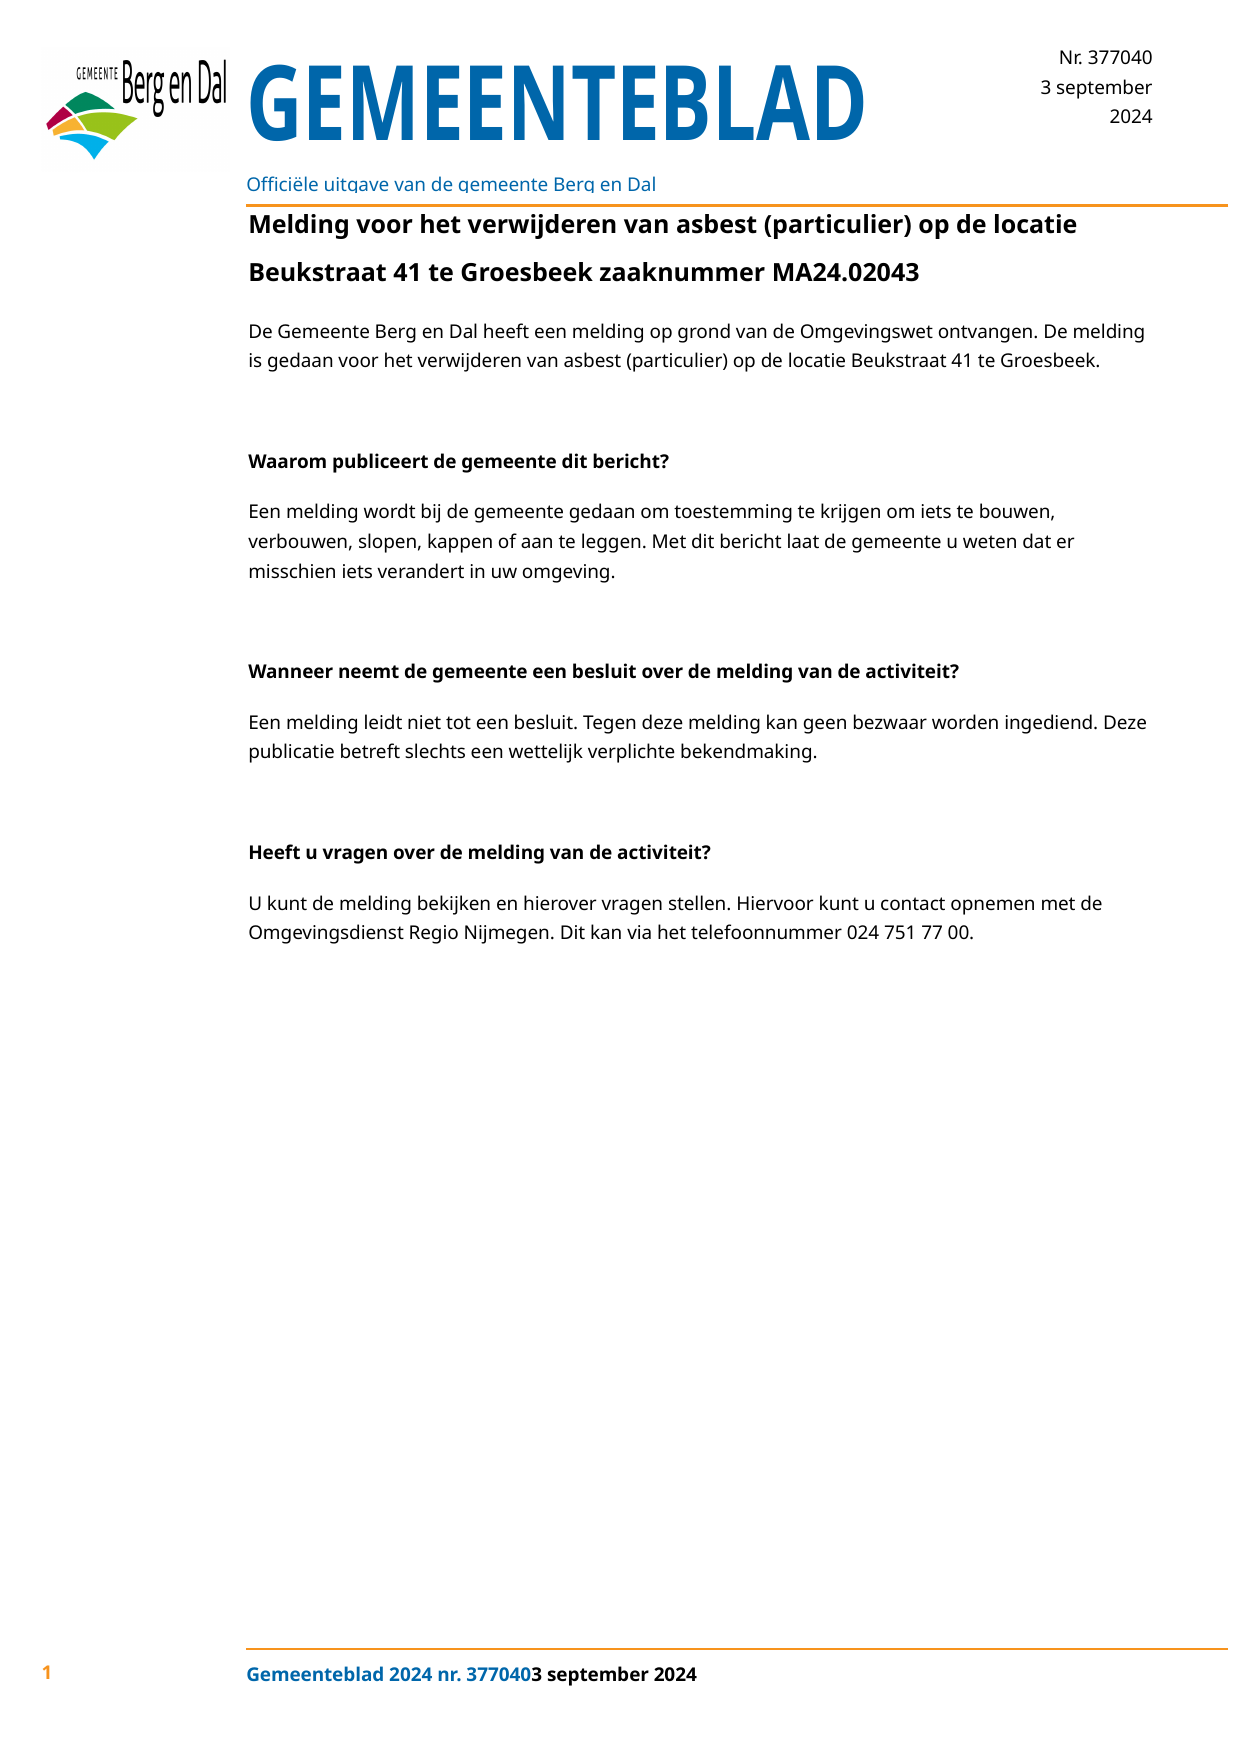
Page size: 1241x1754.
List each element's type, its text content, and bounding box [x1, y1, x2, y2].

text Melding voor het verwijderen van asbest (particulier) op de locatie Beukstraat 41 te Groesbeek zaaknummer MA24.02043 [248, 207, 1152, 288]
picture [41, 47, 231, 172]
text Een melding leidt niet tot een besluit. Tegen deze melding kan geen bezwaar worden ingediend. Deze publicatie betreft slechts een wettelijk verplichte bekendmaking. [248, 709, 1152, 764]
text Wanneer neemt de gemeente een besluit over de melding van de activiteit? [248, 659, 1152, 684]
text De Gemeente Berg en Dal heeft een melding op grond van de Omgevingswet ontvangen. De melding is gedaan voor het verwijderen van asbest (particulier) op de locatie Beukstraat 41 te Groesbeek. [248, 318, 1152, 373]
text Een melding wordt bij de gemeente gedaan om toestemming te krijgen om iets te bouwen, verbouwen, slopen, kappen of aan te leggen. Met dit bericht laat de gemeente u weten dat er misschien iets verandert in uw omgeving. [248, 499, 1152, 584]
text Heeft u vragen over de melding van de activiteit? [248, 839, 1152, 865]
text U kunt de melding bekijken en hierover vragen stellen. Hiervoor kunt u contact opnemen met de Omgevingsdienst Regio Nijmegen. Dit kan via het telefoonnummer 024 751 77 00. [248, 890, 1152, 945]
text Waarom publiceert de gemeente dit bericht? [248, 448, 1152, 474]
